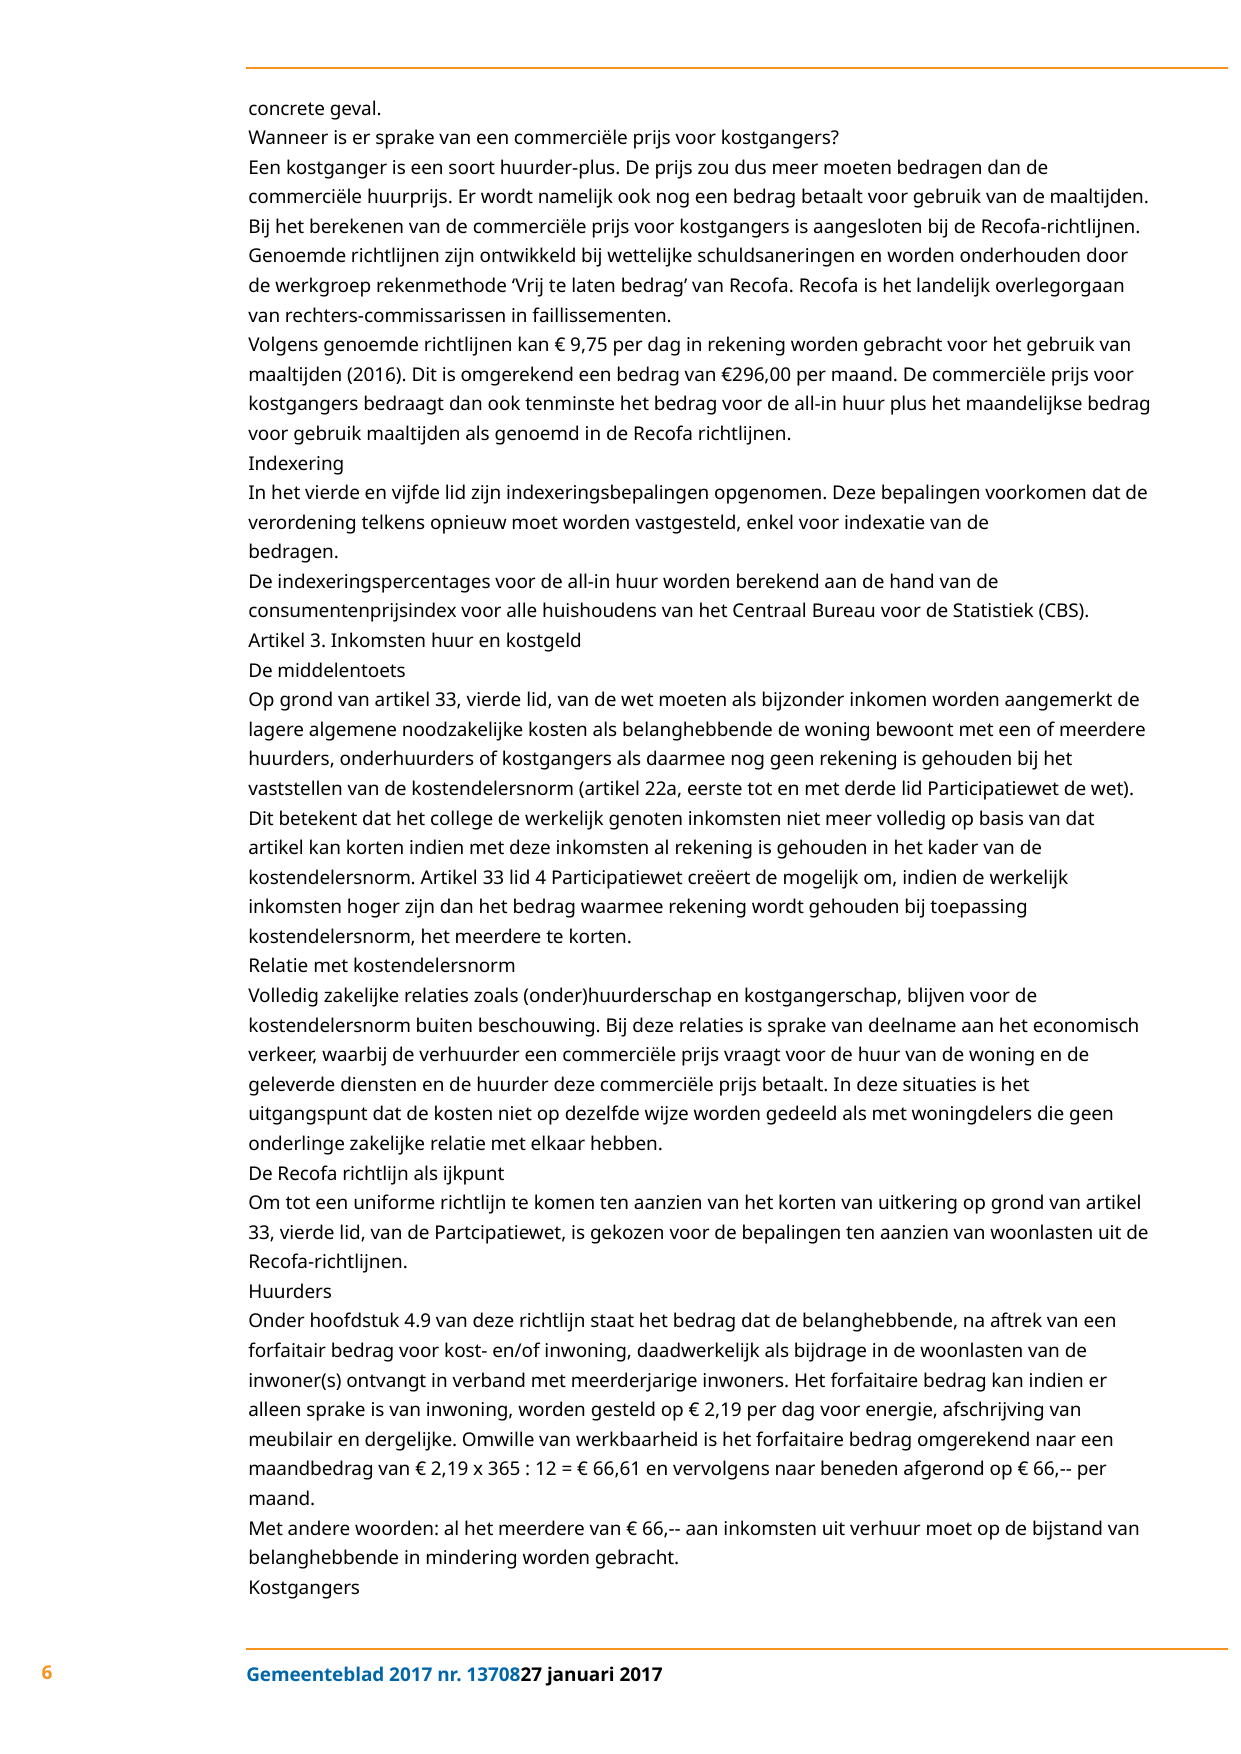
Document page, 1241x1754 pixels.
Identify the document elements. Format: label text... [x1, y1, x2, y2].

text bedragen. [248, 538, 1152, 564]
text Een kostganger is een soort huurder-plus. De prijs zou dus meer moeten bedragen dan de commerciële huurprijs. Er wordt namelijk ook nog een bedrag betaalt voor gebruik van de maaltijden. Bij het berekenen van de commerciële prijs voor kostgangers is aangesloten bij de Recofa-richtlijnen. Genoemde richtlijnen zijn ontwikkeld bij wettelijke schuldsaneringen en worden onderhouden door de werkgroep rekenmethode ‘Vrij te laten bedrag’ van Recofa. Recofa is het landelijk overlegorgaan van rechters-commissarissen in faillissementen. [248, 154, 1152, 328]
text Relatie met kostendelersnorm [248, 953, 1152, 978]
text De Recofa richtlijn als ijkpunt [248, 1160, 1152, 1186]
text Artikel 3. Inkomsten huur en kostgeld [248, 627, 1152, 653]
text Huurders [248, 1278, 1152, 1304]
picture [41, 47, 231, 172]
text In het vierde en vijfde lid zijn indexeringsbepalingen opgenomen. Deze bepalingen voorkomen dat de verordening telkens opnieuw moet worden vastgesteld, enkel voor indexatie van de [248, 479, 1152, 535]
text De middelentoets [248, 657, 1152, 683]
text Wanneer is er sprake van een commerciële prijs voor kostgangers? [248, 124, 1152, 150]
text Kostgangers [248, 1574, 1152, 1600]
text Volledig zakelijke relaties zoals (onder)huurderschap en kostgangerschap, blijven voor de kostendelersnorm buiten beschouwing. Bij deze relaties is sprake van deelname aan het economisch verkeer, waarbij de verhuurder een commerciële prijs vraagt voor de huur van de woning en de geleverde diensten en de huurder deze commerciële prijs betaalt. In deze situaties is het uitgangspunt dat de kosten niet op dezelfde wijze worden gedeeld als met woningdelers die geen onderlinge zakelijke relatie met elkaar hebben. [248, 982, 1152, 1156]
text Om tot een uniforme richtlijn te komen ten aanzien van het korten van uitkering op grond van artikel 33, vierde lid, van de Partcipatiewet, is gekozen voor de bepalingen ten aanzien van woonlasten uit de Recofa-richtlijnen. [248, 1189, 1152, 1274]
text Volgens genoemde richtlijnen kan € 9,75 per dag in rekening worden gebracht voor het gebruik van maaltijden (2016). Dit is omgerekend een bedrag van €296,00 per maand. De commerciële prijs voor kostgangers bedraagt dan ook tenminste het bedrag voor de all-in huur plus het maandelijkse bedrag voor gebruik maaltijden als genoemd in de Recofa richtlijnen. [248, 331, 1152, 446]
text Met andere woorden: al het meerdere van € 66,-- aan inkomsten uit verhuur moet op de bijstand van belanghebbende in mindering worden gebracht. [248, 1515, 1152, 1570]
text Op grond van artikel 33, vierde lid, van de wet moeten als bijzonder inkomen worden aangemerkt de lagere algemene noodzakelijke kosten als belanghebbende de woning bewoont met een of meerdere huurders, onderhuurders of kostgangers als daarmee nog geen rekening is gehouden bij het vaststellen van de kostendelersnorm (artikel 22a, eerste tot en met derde lid Participatiewet de wet). Dit betekent dat het college de werkelijk genoten inkomsten niet meer volledig op basis van dat artikel kan korten indien met deze inkomsten al rekening is gehouden in het kader van de kostendelersnorm. Artikel 33 lid 4 Participatiewet creëert de mogelijk om, indien de werkelijk inkomsten hoger zijn dan het bedrag waarmee rekening wordt gehouden bij toepassing kostendelersnorm, het meerdere te korten. [248, 686, 1152, 949]
text Onder hoofdstuk 4.9 van deze richtlijn staat het bedrag dat de belanghebbende, na aftrek van een forfaitair bedrag voor kost- en/of inwoning, daadwerkelijk als bijdrage in de woonlasten van de inwoner(s) ontvangt in verband met meerderjarige inwoners. Het forfaitaire bedrag kan indien er alleen sprake is van inwoning, worden gesteld op € 2,19 per dag voor energie, afschrijving van meubilair en dergelijke. Omwille van werkbaarheid is het forfaitaire bedrag omgerekend naar een maandbedrag van € 2,19 x 365 : 12 = € 66,61 en vervolgens naar beneden afgerond op € 66,-- per maand. [248, 1308, 1152, 1511]
text Indexering [248, 450, 1152, 476]
text De indexeringspercentages voor de all-in huur worden berekend aan de hand van de consumentenprijsindex voor alle huishoudens van het Centraal Bureau voor de Statistiek (CBS). [248, 568, 1152, 623]
text concrete geval. [248, 95, 1152, 121]
